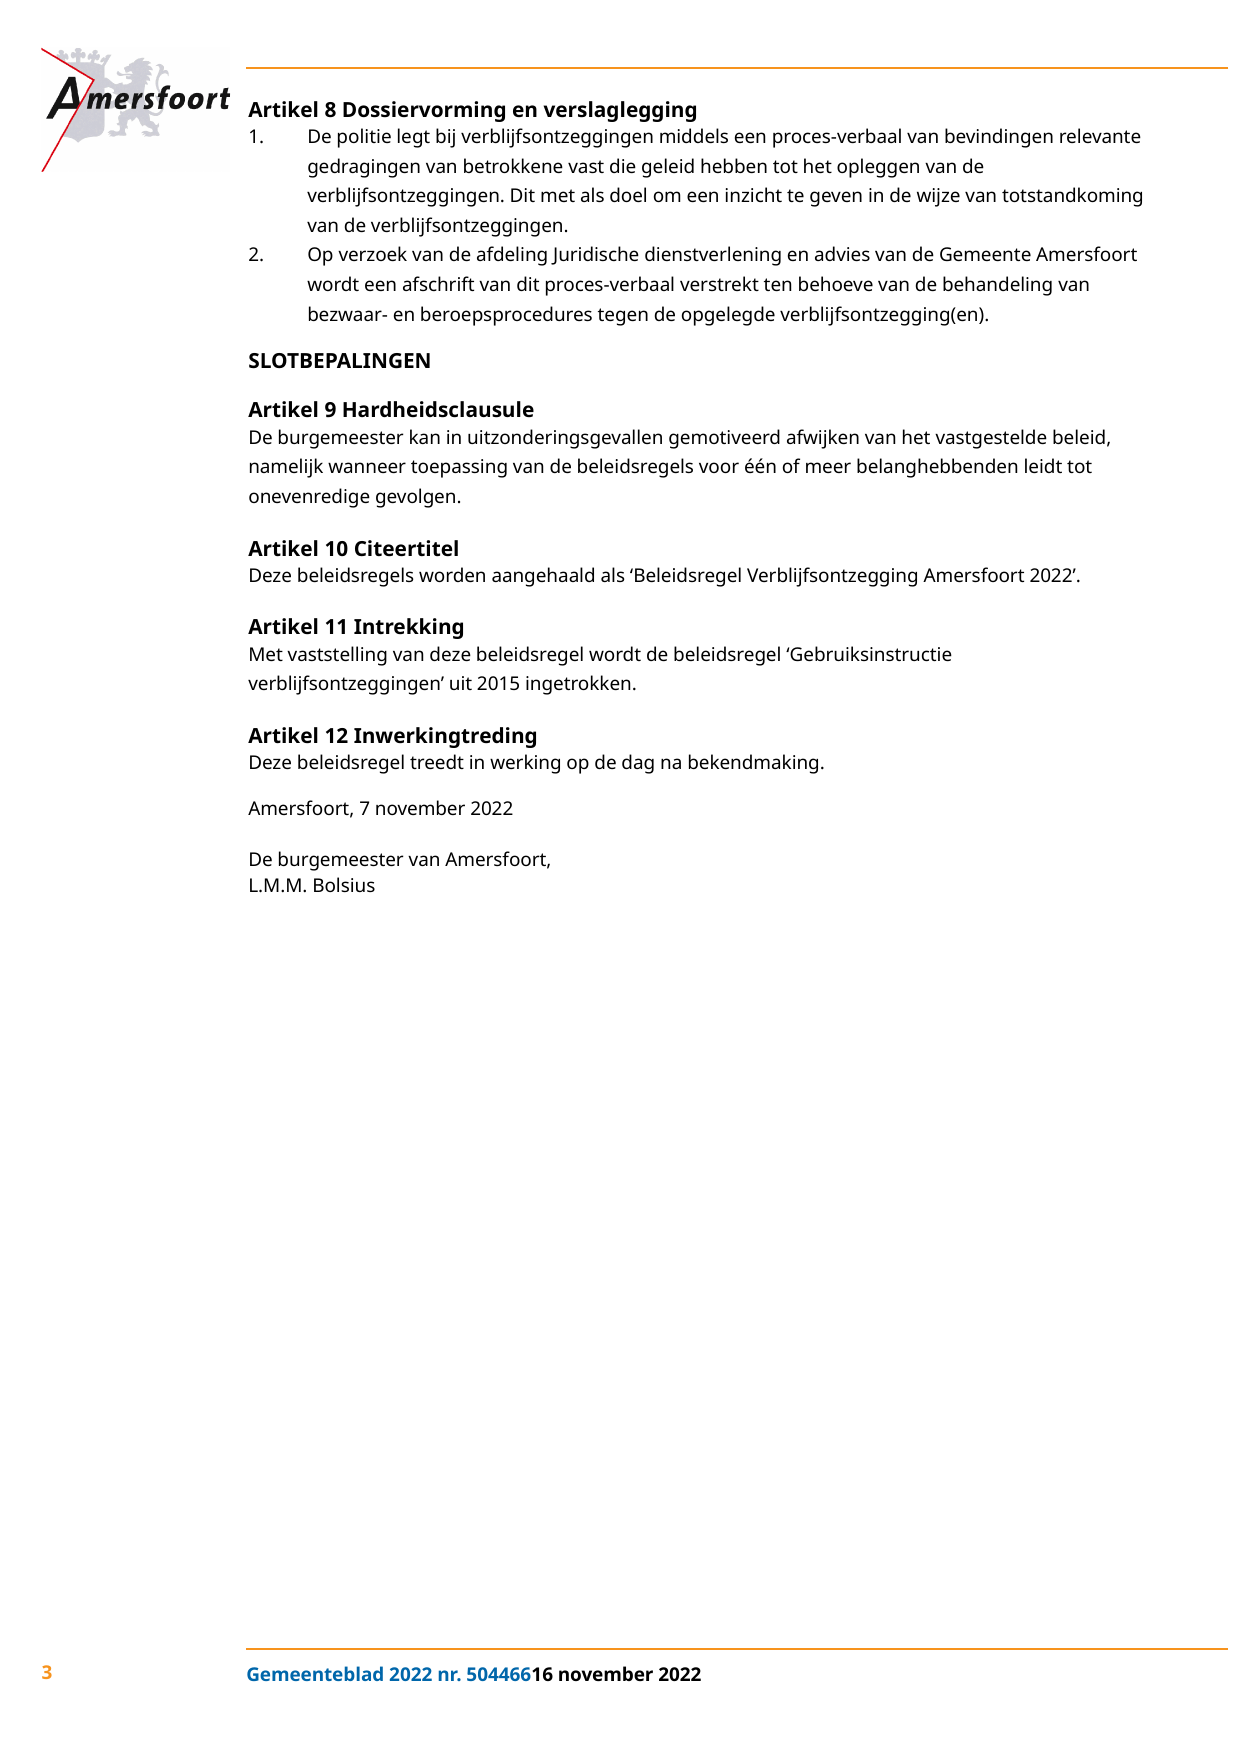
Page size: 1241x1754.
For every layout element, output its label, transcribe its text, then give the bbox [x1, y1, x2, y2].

text Artikel 8 Dossiervorming en verslaglegging [248, 95, 1152, 123]
text Artikel 10 Citeertitel [248, 534, 1152, 562]
text Deze beleidsregel treedt in werking op de dag na bekendmaking. [248, 749, 1152, 775]
text Deze beleidsregels worden aangehaald als ‘Beleidsregel Verblijfsontzegging Amersfoort 2022’. [248, 562, 1152, 588]
list De politie legt bij verblijfsontzeggingen middels een proces-verbaal van bevindingen relevante gedragingen van betrokkene vast die geleid hebben tot het opleggen van de verblijfsontzeggingen. Dit met als doel om een inzicht te geven in de wijze van totstandkoming van de verblijfsontzeggingen. [248, 123, 1152, 238]
text De burgemeester kan in uitzonderingsgevallen gemotiveerd afwijken van het vastgestelde beleid, namelijk wanneer toepassing van de beleidsregels voor één of meer belanghebbenden leidt tot onevenredige gevolgen. [248, 424, 1152, 509]
text Artikel 12 Inwerkingtreding [248, 721, 1152, 749]
picture [41, 47, 231, 172]
text Artikel 11 Intrekking [248, 612, 1152, 641]
text Artikel 9 Hardheidsclausule [248, 396, 1152, 424]
list Op verzoek van de afdeling Juridische dienstverlening en advies van de Gemeente Amersfoort wordt een afschrift van dit proces-verbaal verstrekt ten behoeve van de behandeling van bezwaar- en beroepsprocedures tegen de opgelegde verblijfsontzegging(en). [248, 242, 1152, 326]
text SLOTBEPALINGEN [248, 346, 1152, 375]
text L.M.M. Bolsius [248, 872, 1152, 898]
text De burgemeester van Amersfoort, [248, 846, 1152, 872]
text Met vaststelling van deze beleidsregel wordt de beleidsregel ‘Gebruiksinstructie verblijfsontzeggingen’ uit 2015 ingetrokken. [248, 641, 1152, 696]
text Amersfoort, 7 november 2022 [248, 795, 1152, 821]
